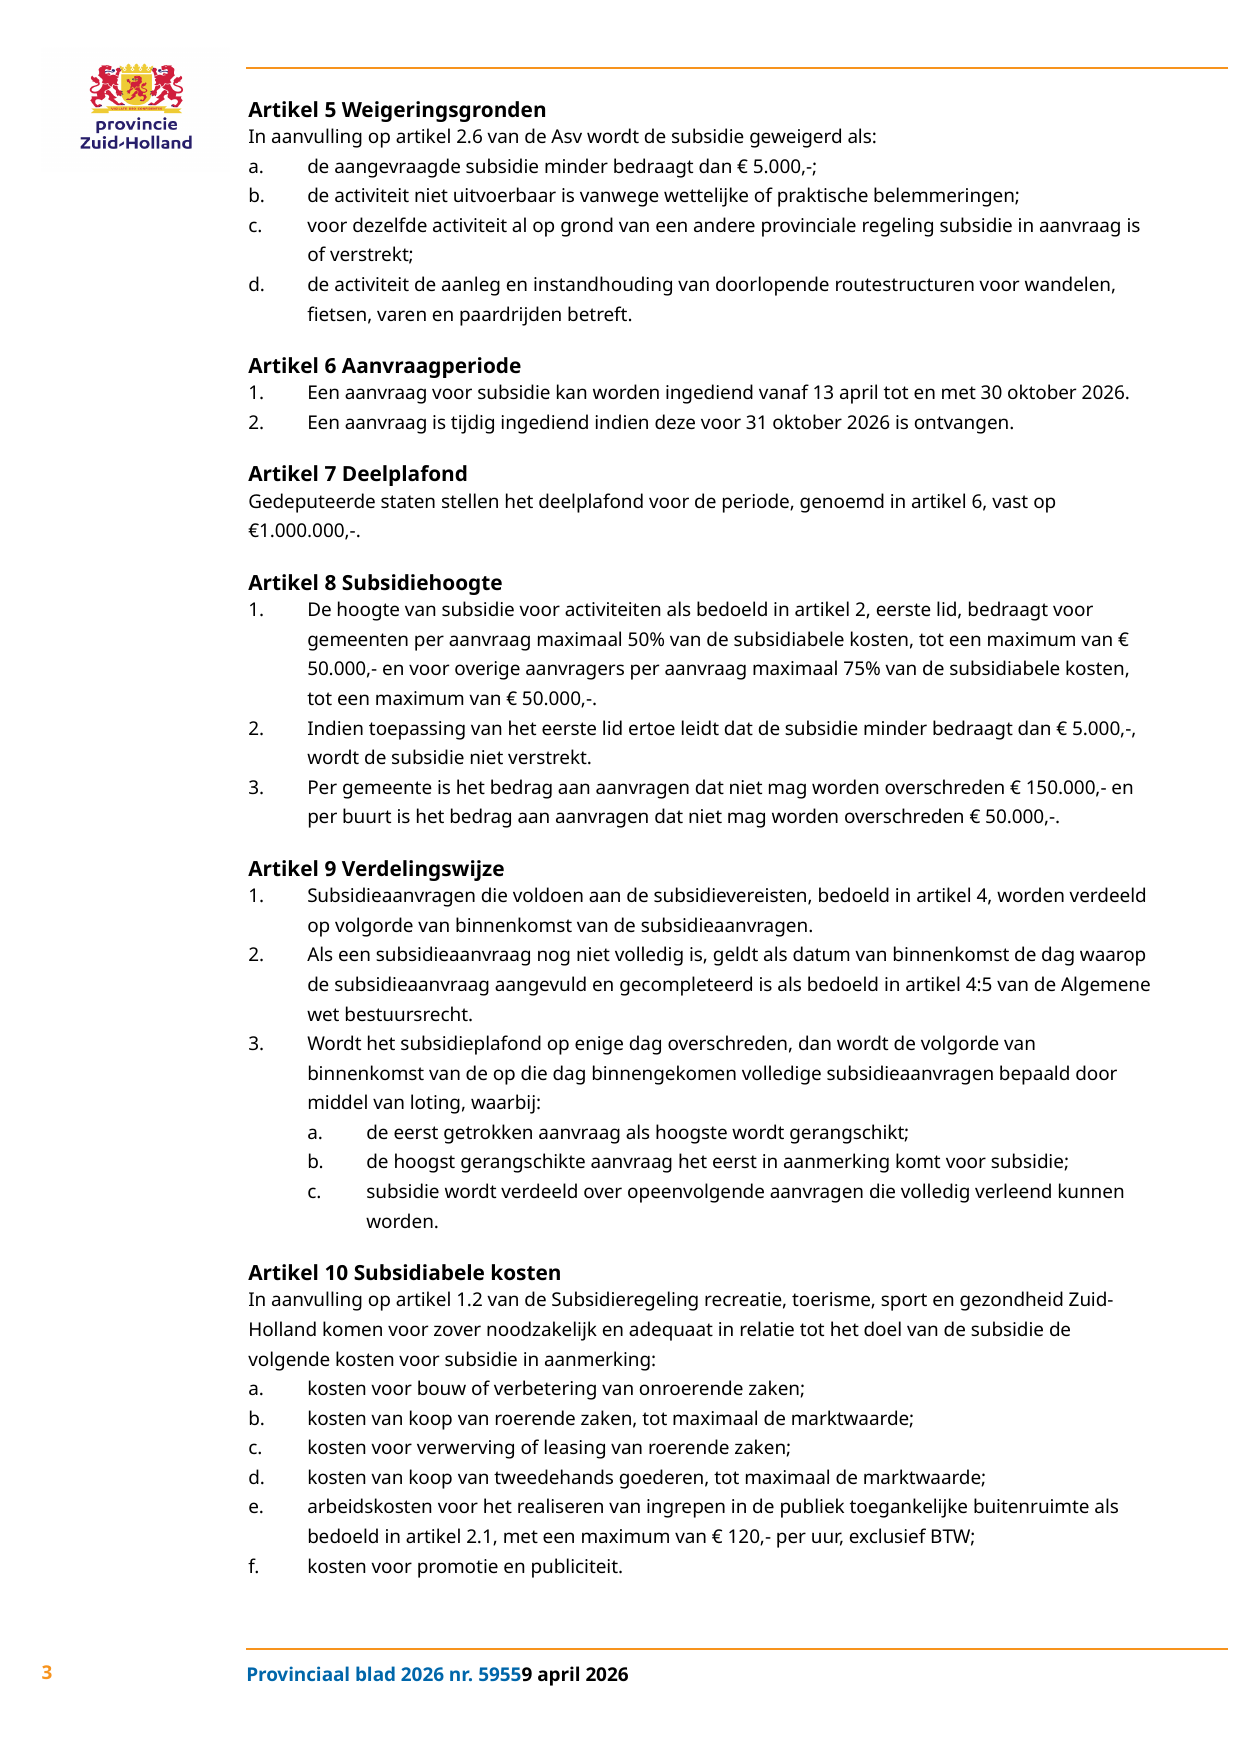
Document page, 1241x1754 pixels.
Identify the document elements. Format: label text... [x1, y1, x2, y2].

text In aanvulling op artikel 1.2 van de Subsidieregeling recreatie, toerisme, sport en gezondheid Zuid-Holland komen voor zover noodzakelijk en adequaat in relatie tot het doel van de subsidie de volgende kosten voor subsidie in aanmerking: [248, 1287, 1152, 1372]
list kosten voor verwerving of leasing van roerende zaken; [248, 1434, 1152, 1460]
text Artikel 5 Weigeringsgronden [248, 95, 1152, 123]
list kosten voor promotie en publiciteit. [248, 1553, 1152, 1579]
picture [41, 47, 231, 172]
text Artikel 10 Subsidiabele kosten [248, 1258, 1152, 1287]
list arbeidskosten voor het realiseren van ingrepen in de publiek toegankelijke buitenruimte als bedoeld in artikel 2.1, met een maximum van € 120,- per uur, exclusief BTW; [248, 1494, 1152, 1549]
list Wordt het subsidieplafond op enige dag overschreden, dan wordt de volgorde van binnenkomst van de op die dag binnengekomen volledige subsidieaanvragen bepaald door middel van loting, waarbij: [248, 1030, 1152, 1115]
list Een aanvraag voor subsidie kan worden ingediend vanaf 13 april tot en met 30 oktober 2026. [248, 379, 1152, 405]
text Artikel 8 Subsidiehoogte [248, 568, 1152, 596]
list de aangevraagde subsidie minder bedraagt dan € 5.000,-; [248, 153, 1152, 178]
list Per gemeente is het bedrag aan aanvragen dat niet mag worden overschreden € 150.000,- en per buurt is het bedrag aan aanvragen dat niet mag worden overschreden € 50.000,-. [248, 774, 1152, 829]
list de eerst getrokken aanvraag als hoogste wordt gerangschikt; [307, 1119, 1152, 1145]
list Als een subsidieaanvraag nog niet volledig is, geldt als datum van binnenkomst de dag waarop de subsidieaanvraag aangevuld en gecompleteerd is als bedoeld in artikel 4:5 van de Algemene wet bestuursrecht. [248, 942, 1152, 1026]
list Subsidieaanvragen die voldoen aan de subsidievereisten, bedoeld in artikel 4, worden verdeeld op volgorde van binnenkomst van de subsidieaanvragen. [248, 882, 1152, 938]
text In aanvulling op artikel 2.6 van de Asv wordt de subsidie geweigerd als: [248, 123, 1152, 149]
text Artikel 7 Deelplafond [248, 459, 1152, 488]
text Gedeputeerde staten stellen het deelplafond voor de periode, genoemd in artikel 6, vast op €1.000.000,-. [248, 488, 1152, 543]
list kosten voor bouw of verbetering van onroerende zaken; [248, 1375, 1152, 1401]
list De hoogte van subsidie voor activiteiten als bedoeld in artikel 2, eerste lid, bedraagt voor gemeenten per aanvraag maximaal 50% van de subsidiabele kosten, tot een maximum van € 50.000,- en voor overige aanvragers per aanvraag maximaal 75% van de subsidiabele kosten, tot een maximum van € 50.000,-. [248, 596, 1152, 711]
list de activiteit de aanleg en instandhouding van doorlopende routestructuren voor wandelen, fietsen, varen en paardrijden betreft. [248, 271, 1152, 326]
list subsidie wordt verdeeld over opeenvolgende aanvragen die volledig verleend kunnen worden. [307, 1178, 1152, 1233]
list de activiteit niet uitvoerbaar is vanwege wettelijke of praktische belemmeringen; [248, 182, 1152, 208]
list Een aanvraag is tijdig ingediend indien deze voor 31 oktober 2026 is ontvangen. [248, 409, 1152, 435]
list de hoogst gerangschikte aanvraag het eerst in aanmerking komt voor subsidie; [307, 1149, 1152, 1174]
text Artikel 6 Aanvraagperiode [248, 351, 1152, 379]
text Artikel 9 Verdelingswijze [248, 854, 1152, 882]
list kosten van koop van tweedehands goederen, tot maximaal de marktwaarde; [248, 1464, 1152, 1490]
list Indien toepassing van het eerste lid ertoe leidt dat de subsidie minder bedraagt dan € 5.000,-, wordt de subsidie niet verstrekt. [248, 715, 1152, 770]
list voor dezelfde activiteit al op grond van een andere provinciale regeling subsidie in aanvraag is of verstrekt; [248, 212, 1152, 267]
list kosten van koop van roerende zaken, tot maximaal de marktwaarde; [248, 1405, 1152, 1431]
